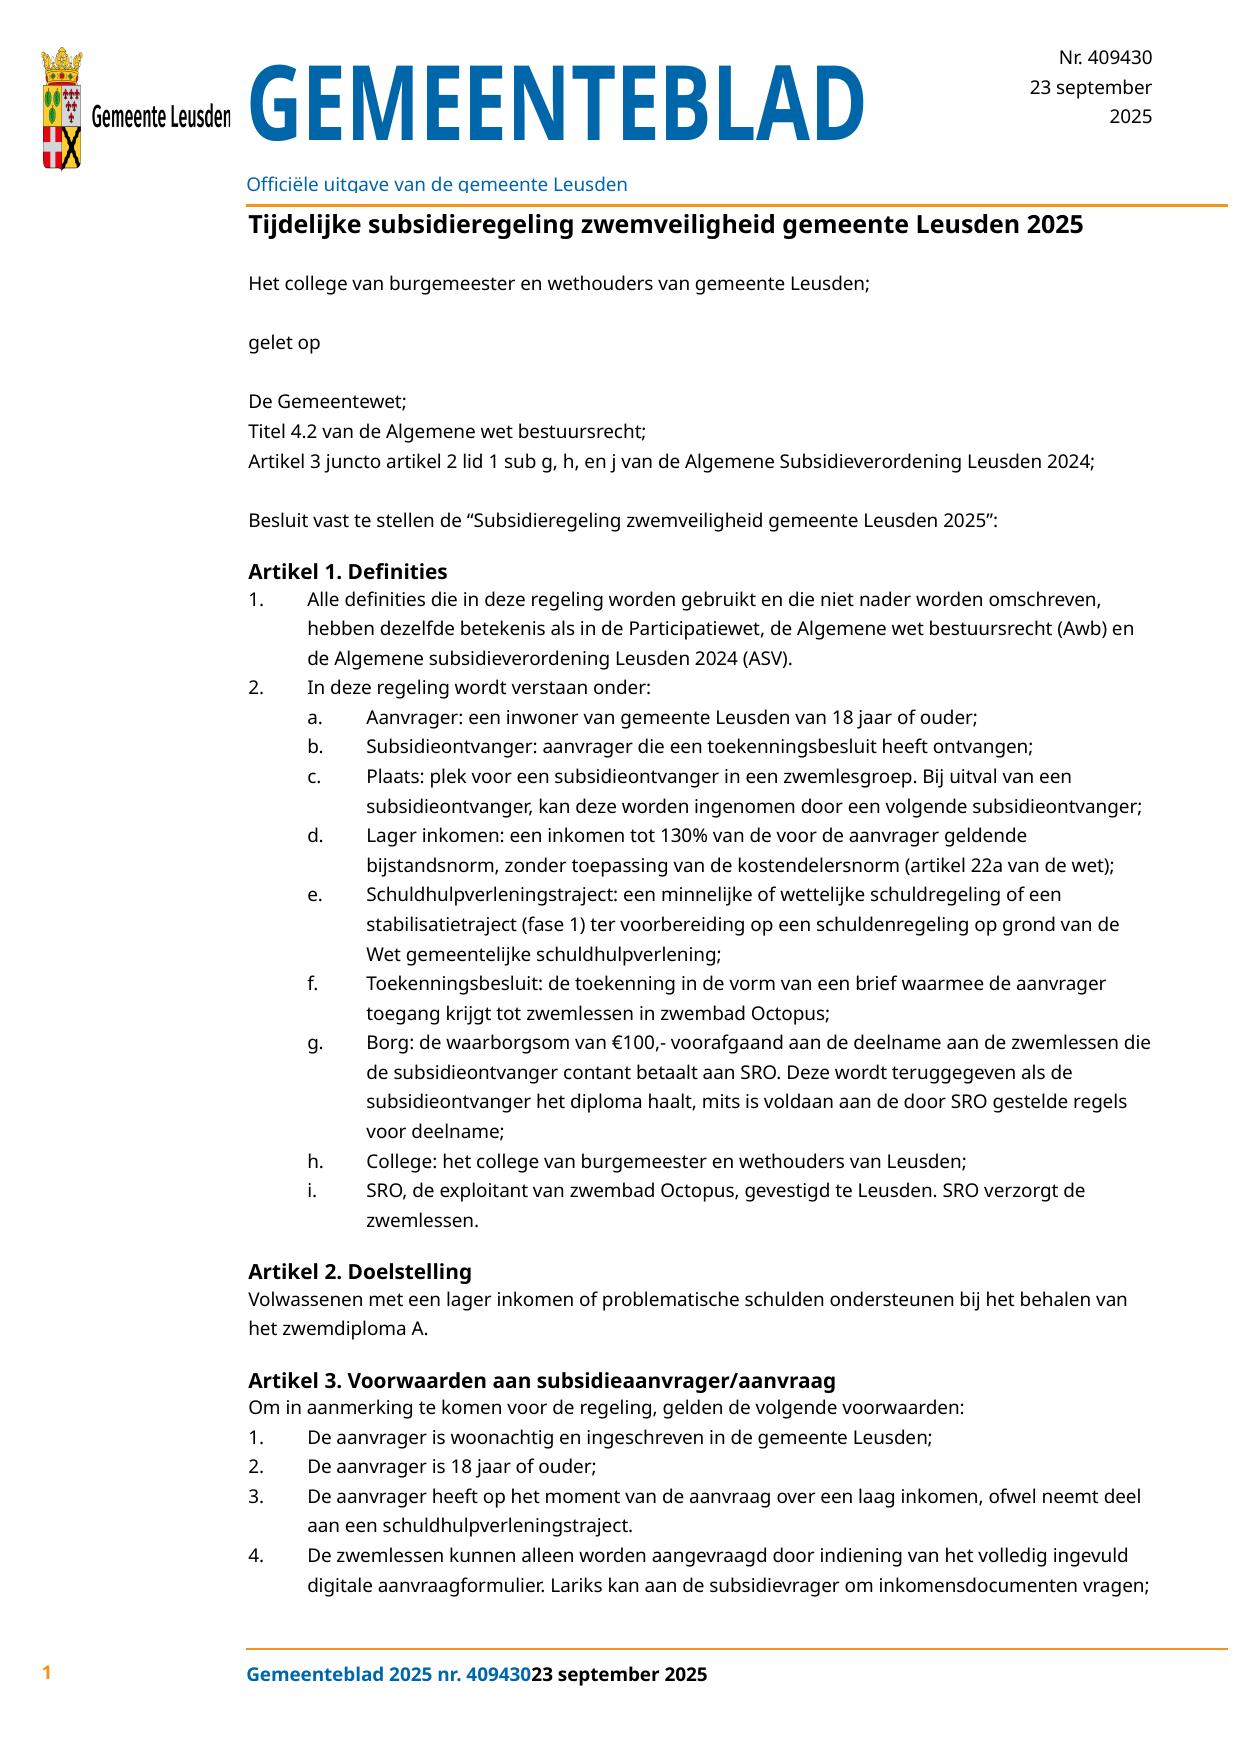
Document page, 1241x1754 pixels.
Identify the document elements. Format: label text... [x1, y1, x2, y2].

list College: het college van burgemeester en wethouders van Leusden; [307, 1148, 1152, 1174]
text Artikel 1. Definities [248, 557, 1152, 586]
list In deze regeling wordt verstaan onder: [248, 674, 1152, 700]
list Schuldhulpverleningstraject: een minnelijke of wettelijke schuldregeling of een stabilisatietraject (fase 1) ter voorbereiding op een schuldenregeling op grond van de Wet gemeentelijke schuldhulpverlening; [307, 882, 1152, 967]
list Plaats: plek voor een subsidieontvanger in een zwemlesgroep. Bij uitval van een subsidieontvanger, kan deze worden ingenomen door een volgende subsidieontvanger; [307, 763, 1152, 819]
text Om in aanmerking te komen voor de regeling, gelden de volgende voorwaarden: [248, 1394, 1152, 1420]
picture [41, 47, 231, 172]
list Aanvrager: een inwoner van gemeente Leusden van 18 jaar of ouder; [307, 704, 1152, 730]
text Artikel 3. Voorwaarden aan subsidieaanvrager/aanvraag [248, 1366, 1152, 1394]
text Besluit vast te stellen de “Subsidieregeling zwemveiligheid gemeente Leusden 2025”: [248, 507, 1152, 533]
list Subsidieontvanger: aanvrager die een toekenningsbesluit heeft ontvangen; [307, 734, 1152, 759]
list SRO, de exploitant van zwembad Octopus, gevestigd te Leusden. SRO verzorgt de zwemlessen. [307, 1177, 1152, 1233]
text Artikel 3 juncto artikel 2 lid 1 sub g, h, en j van de Algemene Subsidieverordening Leusden 2024; [248, 448, 1152, 473]
text Tijdelijke subsidieregeling zwemveiligheid gemeente Leusden 2025 [248, 207, 1152, 241]
text De Gemeentewet; [248, 389, 1152, 414]
list De zwemlessen kunnen alleen worden aangevraagd door indiening van het volledig ingevuld digitale aanvraagformulier. Lariks kan aan de subsidievrager om inkomensdocumenten vragen; [248, 1542, 1152, 1598]
list Toekenningsbesluit: de toekenning in de vorm van een brief waarmee de aanvrager toegang krijgt tot zwemlessen in zwembad Octopus; [307, 970, 1152, 1026]
list De aanvrager is 18 jaar of ouder; [248, 1453, 1152, 1479]
text Artikel 2. Doelstelling [248, 1257, 1152, 1286]
text Het college van burgemeester en wethouders van gemeente Leusden; [248, 270, 1152, 296]
list De aanvrager is woonachtig en ingeschreven in de gemeente Leusden; [248, 1424, 1152, 1450]
text gelet op [248, 329, 1152, 355]
list Lager inkomen: een inkomen tot 130% van de voor de aanvrager geldende bijstandsnorm, zonder toepassing van de kostendelersnorm (artikel 22a van de wet); [307, 822, 1152, 878]
list De aanvrager heeft op het moment van de aanvraag over een laag inkomen, ofwel neemt deel aan een schuldhulpverleningstraject. [248, 1483, 1152, 1538]
list Borg: de waarborgsom van €100,- voorafgaand aan de deelname aan de zwemlessen die de subsidieontvanger contant betaalt aan SRO. Deze wordt teruggegeven als de subsidieontvanger het diploma haalt, mits is voldaan aan de door SRO gestelde regels voor deelname; [307, 1029, 1152, 1144]
list Alle definities die in deze regeling worden gebruikt en die niet nader worden omschreven, hebben dezelfde betekenis als in de Participatiewet, de Algemene wet bestuursrecht (Awb) en de Algemene subsidieverordening Leusden 2024 (ASV). [248, 586, 1152, 671]
text Titel 4.2 van de Algemene wet bestuursrecht; [248, 418, 1152, 444]
text Volwassenen met een lager inkomen of problematische schulden ondersteunen bij het behalen van het zwemdiploma A. [248, 1286, 1152, 1341]
